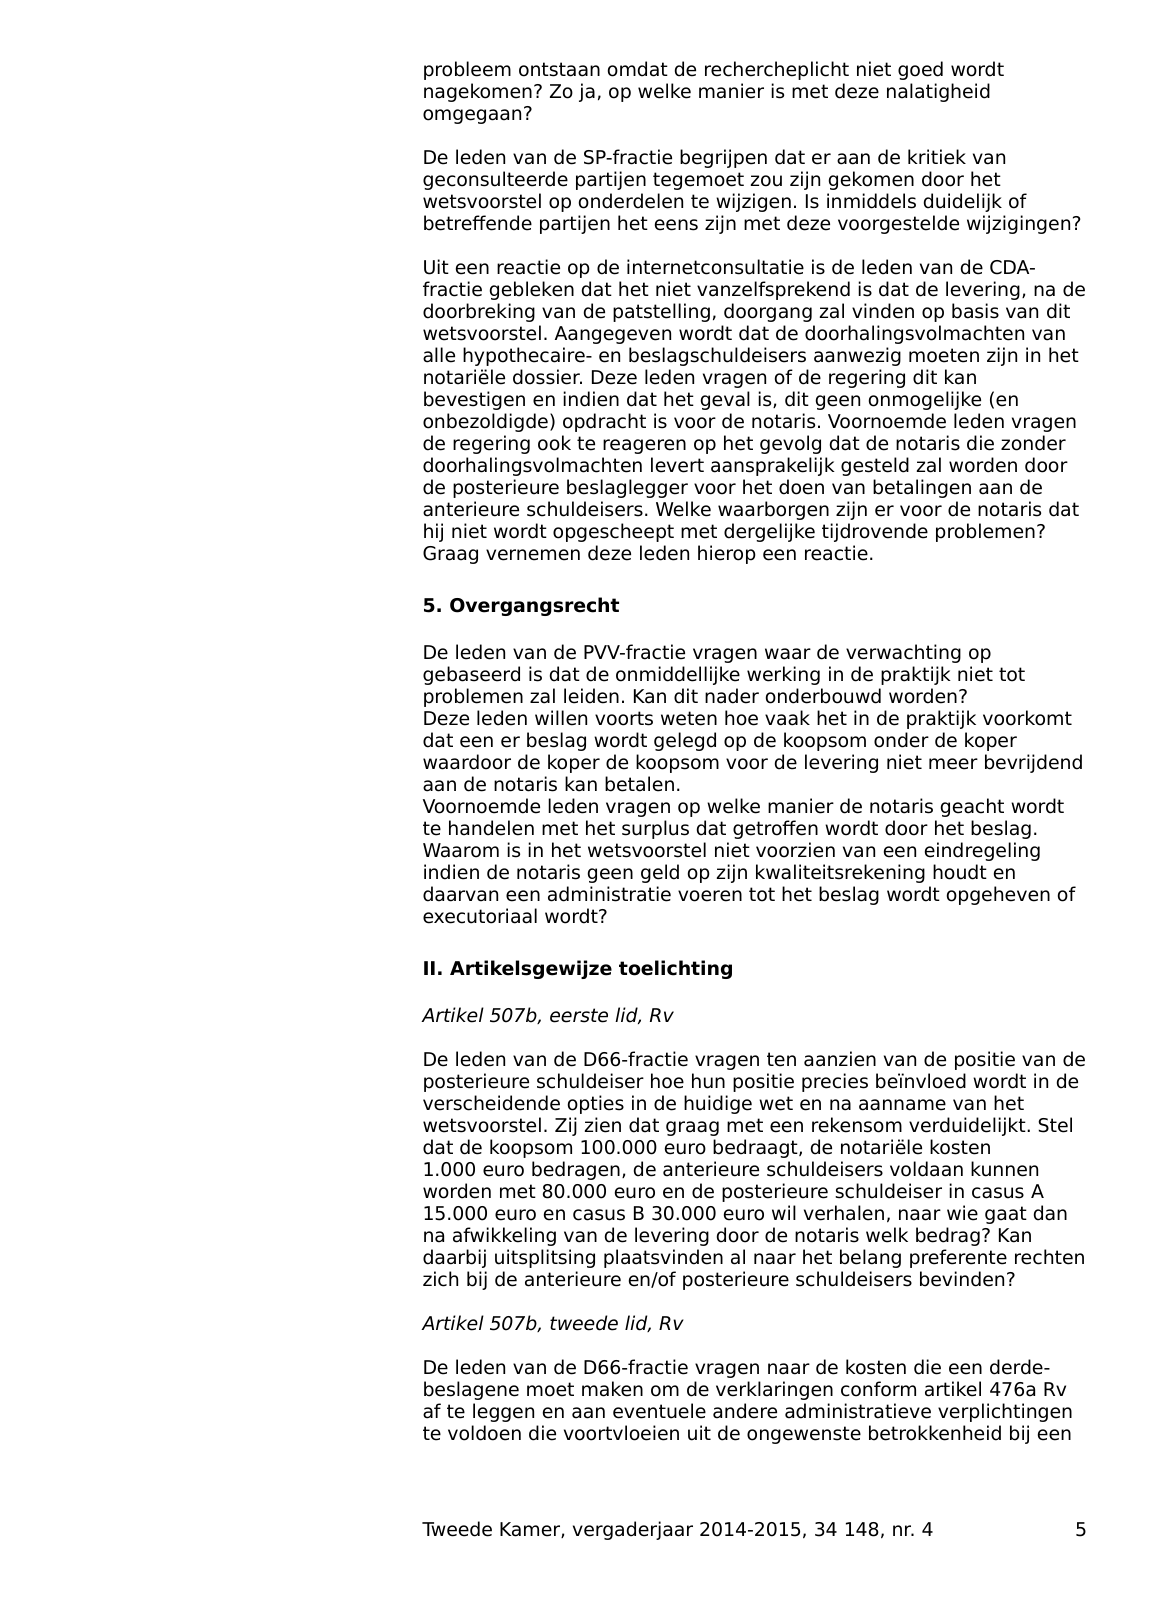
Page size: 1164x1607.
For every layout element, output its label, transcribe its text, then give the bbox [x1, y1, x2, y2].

text De leden van de D66-fractie vragen naar de kosten die een derde-beslagene moet maken om de verklaringen conform artikel 476a Rv af te leggen en aan eventuele andere administratieve verplichtingen te voldoen die voortvloeien uit de ongewenste betrokkenheid bij een [422, 1357, 1087, 1445]
text Voornoemde leden vragen op welke manier de notaris geacht wordt te handelen met het surplus dat getroffen wordt door het beslag. Waarom is in het wetsvoorstel niet voorzien van een eindregeling indien de notaris geen geld op zijn kwaliteitsrekening houdt en daarvan een administratie voeren tot het beslag wordt opgeheven of executoriaal wordt? [422, 796, 1087, 928]
subtitle II. Artikelsgewijze toelichting [422, 958, 1087, 980]
subtitle 5. Overgangsrecht [422, 595, 1087, 617]
subtitle Artikel 507b, tweede lid, Rv [422, 1313, 1087, 1335]
text Deze leden willen voorts weten hoe vaak het in de praktijk voorkomt dat een er beslag wordt gelegd op de koopsom onder de koper waardoor de koper de koopsom voor de levering niet meer bevrijdend aan de notaris kan betalen. [422, 708, 1087, 796]
text De leden van de D66-fractie vragen ten aanzien van de positie van de posterieure schuldeiser hoe hun positie precies beïnvloed wordt in de verscheidende opties in de huidige wet en na aanname van het wetsvoorstel. Zij zien dat graag met een rekensom verduidelijkt. Stel dat de koopsom 100.000 euro bedraagt, de notariële kosten 1.000 euro bedragen, de anterieure schuldeisers voldaan kunnen worden met 80.000 euro en de posterieure schuldeiser in casus A 15.000 euro en casus B 30.000 euro wil verhalen, naar wie gaat dan na afwikkeling van de levering door de notaris welk bedrag? Kan daarbij uitsplitsing plaatsvinden al naar het belang preferente rechten zich bij de anterieure en/of posterieure schuldeisers bevinden? [422, 1049, 1087, 1291]
text probleem ontstaan omdat de rechercheplicht niet goed wordt nagekomen? Zo ja, op welke manier is met deze nalatigheid omgegaan? [422, 59, 1087, 125]
text De leden van de SP-fractie begrijpen dat er aan de kritiek van geconsulteerde partijen tegemoet zou zijn gekomen door het wetsvoorstel op onderdelen te wijzigen. Is inmiddels duidelijk of betreffende partijen het eens zijn met deze voorgestelde wijzigingen? [422, 147, 1087, 235]
text Uit een reactie op de internetconsultatie is de leden van de CDA-fractie gebleken dat het niet vanzelfsprekend is dat de levering, na de doorbreking van de patstelling, doorgang zal vinden op basis van dit wetsvoorstel. Aangegeven wordt dat de doorhalingsvolmachten van alle hypothecaire- en beslagschuldeisers aanwezig moeten zijn in het notariële dossier. Deze leden vragen of de regering dit kan bevestigen en indien dat het geval is, dit geen onmogelijke (en onbezoldigde) opdracht is voor de notaris. Voornoemde leden vragen de regering ook te reageren op het gevolg dat de notaris die zonder doorhalingsvolmachten levert aansprakelijk gesteld zal worden door de posterieure beslaglegger voor het doen van betalingen aan de anterieure schuldeisers. Welke waarborgen zijn er voor de notaris dat hij niet wordt opgescheept met dergelijke tijdrovende problemen? Graag vernemen deze leden hierop een reactie. [422, 257, 1087, 565]
subtitle Artikel 507b, eerste lid, Rv [422, 1005, 1087, 1027]
text De leden van de PVV-fractie vragen waar de verwachting op gebaseerd is dat de onmiddellijke werking in de praktijk niet tot problemen zal leiden. Kan dit nader onderbouwd worden? [422, 642, 1087, 708]
